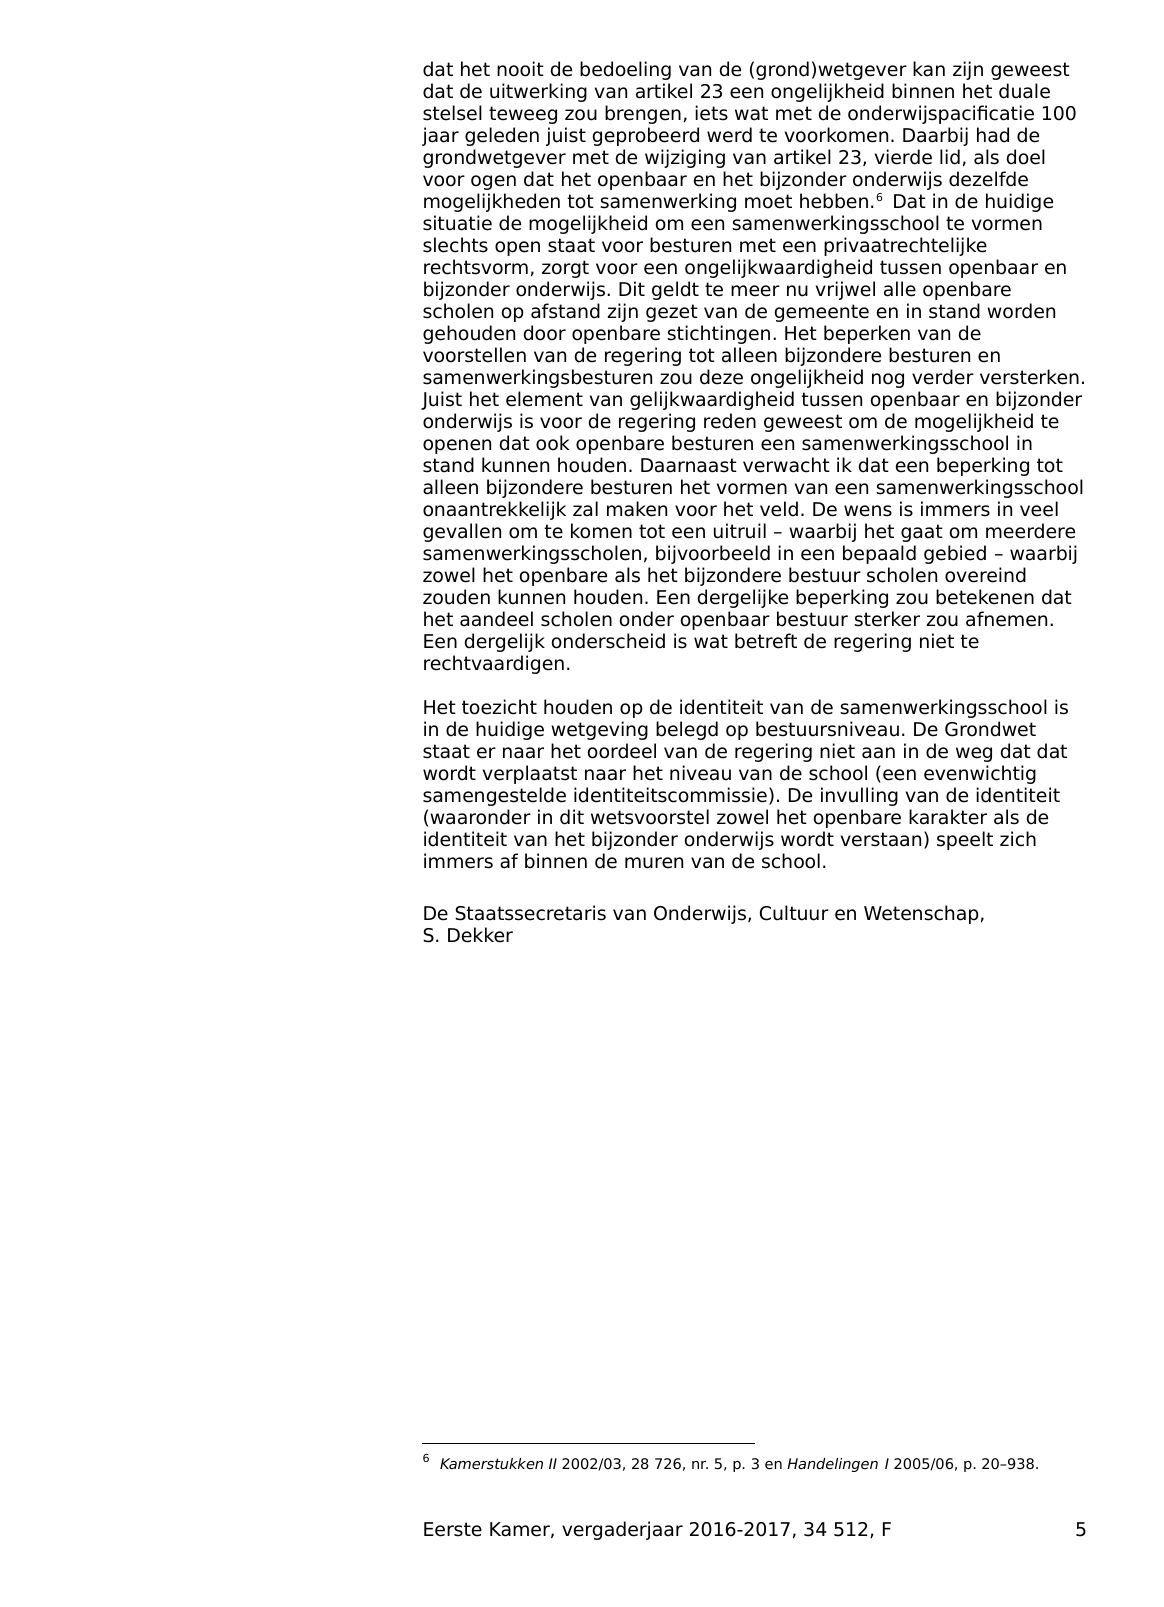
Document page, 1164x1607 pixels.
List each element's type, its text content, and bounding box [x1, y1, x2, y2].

text Het toezicht houden op de identiteit van de samenwerkingsschool is in de huidige wetgeving belegd op bestuursniveau. De Grondwet staat er naar het oordeel van de regering niet aan in de weg dat dat wordt verplaatst naar het niveau van de school (een evenwichtig samengestelde identiteitscommissie). De invulling van de identiteit (waaronder in dit wetsvoorstel zowel het openbare karakter als de identiteit van het bijzonder onderwijs wordt verstaan) speelt zich immers af binnen de muren van de school. [422, 697, 1087, 872]
text Kamerstukken II 2002/03, 28 726, nr. 5, p. 3 en Handelingen I 2005/06, p. 20–938. [422, 1452, 1087, 1474]
text De Staatssecretaris van Onderwijs, Cultuur en Wetenschap, S. Dekker [422, 902, 1087, 946]
text dat het nooit de bedoeling van de (grond)wetgever kan zijn geweest dat de uitwerking van artikel 23 een ongelijkheid binnen het duale stelsel teweeg zou brengen, iets wat met de onderwijspacificatie 100 jaar geleden juist geprobeerd werd te voorkomen. Daarbij had de grondwetgever met de wijziging van artikel 23, vierde lid, als doel voor ogen dat het openbaar en het bijzonder onderwijs dezelfde mogelijkheden tot samenwerking moet hebben. Dat in de huidige situatie de mogelijkheid om een samenwerkingsschool te vormen slechts open staat voor besturen met een privaatrechtelijke rechtsvorm, zorgt voor een ongelijkwaardigheid tussen openbaar en bijzonder onderwijs. Dit geldt te meer nu vrijwel alle openbare scholen op afstand zijn gezet van de gemeente en in stand worden gehouden door openbare stichtingen. Het beperken van de voorstellen van de regering tot alleen bijzondere besturen en samenwerkingsbesturen zou deze ongelijkheid nog verder versterken. Juist het element van gelijkwaardigheid tussen openbaar en bijzonder onderwijs is voor de regering reden geweest om de mogelijkheid te openen dat ook openbare besturen een samenwerkingsschool in stand kunnen houden. Daarnaast verwacht ik dat een beperking tot alleen bijzondere besturen het vormen van een samenwerkingsschool onaantrekkelijk zal maken voor het veld. De wens is immers in veel gevallen om te komen tot een uitruil – waarbij het gaat om meerdere samenwerkingsscholen, bijvoorbeeld in een bepaald gebied – waarbij zowel het openbare als het bijzondere bestuur scholen overeind zouden kunnen houden. Een dergelijke beperking zou betekenen dat het aandeel scholen onder openbaar bestuur sterker zou afnemen. Een dergelijk onderscheid is wat betreft de regering niet te rechtvaardigen. [422, 59, 1087, 674]
